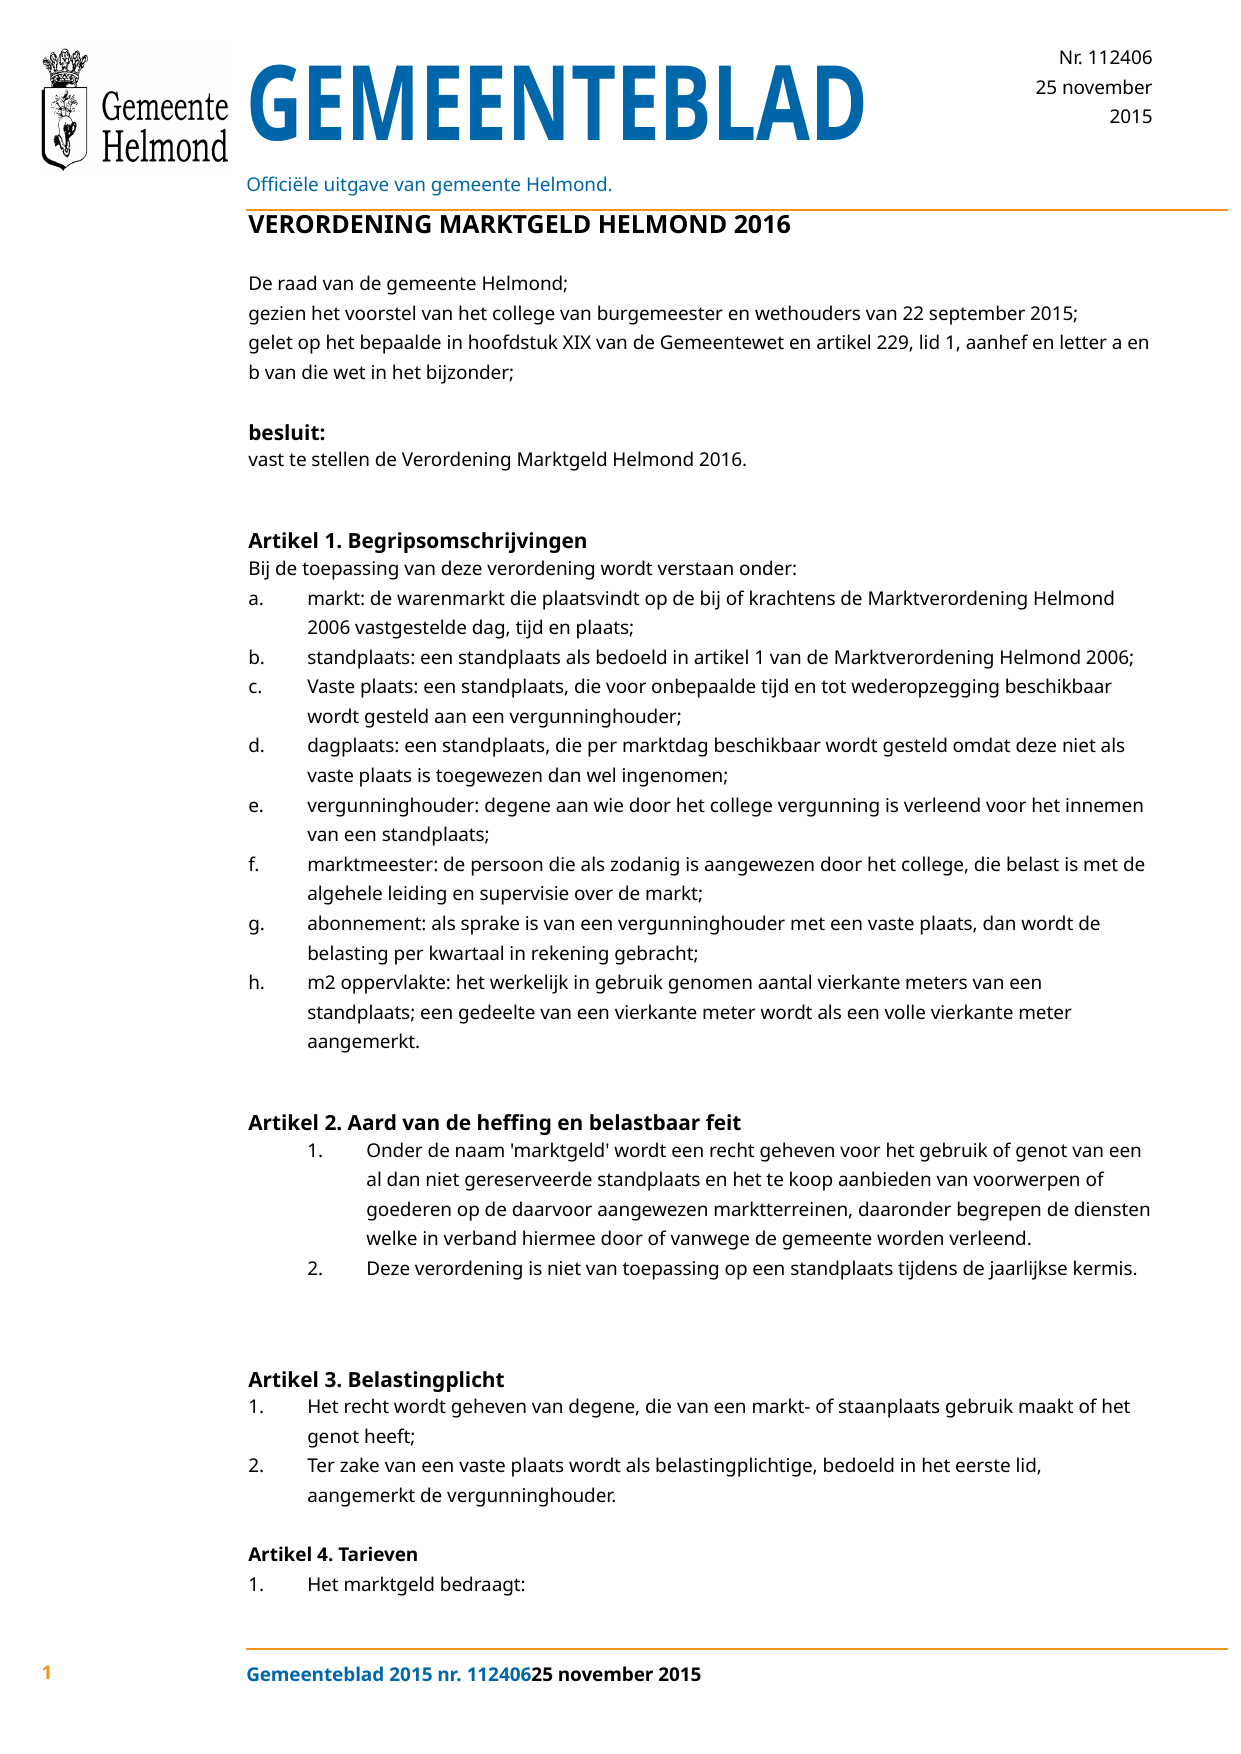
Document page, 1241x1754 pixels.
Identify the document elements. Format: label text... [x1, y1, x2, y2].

list Deze verordening is niet van toepassing op een standplaats tijdens de jaarlijkse kermis. [307, 1255, 1152, 1281]
list Het marktgeld bedraagt: [248, 1571, 1152, 1596]
text gelet op het bepaalde in hoofdstuk XIX van de Gemeentewet en artikel 229, lid 1, aanhef en letter a en b van die wet in het bijzonder; [248, 329, 1152, 385]
list Onder de naam 'marktgeld' wordt een recht geheven voor het gebruik of genot van een al dan niet gereserveerde standplaats en het te koop aanbieden van voorwerpen of goederen op de daarvoor aangewezen marktterreinen, daaronder begrepen de diensten welke in verband hiermee door of vanwege de gemeente worden verleend. [307, 1137, 1152, 1251]
list Vaste plaats: een standplaats, die voor onbepaalde tijd en tot wederopzegging beschikbaar wordt gesteld aan een vergunninghouder; [248, 673, 1152, 729]
text besluit: [248, 418, 1152, 447]
text vast te stellen de Verordening Marktgeld Helmond 2016. [248, 447, 1152, 472]
list m2 oppervlakte: het werkelijk in gebruik genomen aantal vierkante meters van een standplaats; een gedeelte van een vierkante meter wordt als een volle vierkante meter aangemerkt. [248, 969, 1152, 1054]
list abonnement: als sprake is van een vergunninghouder met een vaste plaats, dan wordt de belasting per kwartaal in rekening gebracht; [248, 910, 1152, 965]
text Artikel 1. Begripsomschrijvingen [248, 527, 1152, 555]
text Artikel 2. Aard van de heffing en belastbaar feit [248, 1108, 1152, 1137]
text VERORDENING MARKTGELD HELMOND 2016 [248, 211, 1152, 241]
list marktmeester: de persoon die als zodanig is aangewezen door het college, die belast is met de algehele leiding en supervisie over de markt; [248, 851, 1152, 906]
list vergunninghouder: degene aan wie door het college vergunning is verleend voor het innemen van een standplaats; [248, 792, 1152, 847]
text Bij de toepassing van deze verordening wordt verstaan onder: [248, 555, 1152, 581]
list Het recht wordt geheven van degene, die van een markt- of staanplaats gebruik maakt of het genot heeft; [248, 1393, 1152, 1448]
picture [41, 47, 231, 172]
text De raad van de gemeente Helmond; [248, 270, 1152, 296]
list markt: de warenmarkt die plaatsvindt op de bij of krachtens de Marktverordening Helmond 2006 vastgestelde dag, tijd en plaats; [248, 585, 1152, 640]
list Ter zake van een vaste plaats wordt als belastingplichtige, bedoeld in het eerste lid, aangemerkt de vergunninghouder. [248, 1452, 1152, 1508]
text Artikel 3. Belastingplicht [248, 1365, 1152, 1393]
text Artikel 4. Tarieven [248, 1541, 1152, 1567]
list standplaats: een standplaats als bedoeld in artikel 1 van de Marktverordening Helmond 2006; [248, 644, 1152, 669]
text gezien het voorstel van het college van burgemeester en wethouders van 22 september 2015; [248, 300, 1152, 326]
list dagplaats: een standplaats, die per marktdag beschikbaar wordt gesteld omdat deze niet als vaste plaats is toegewezen dan wel ingenomen; [248, 733, 1152, 788]
